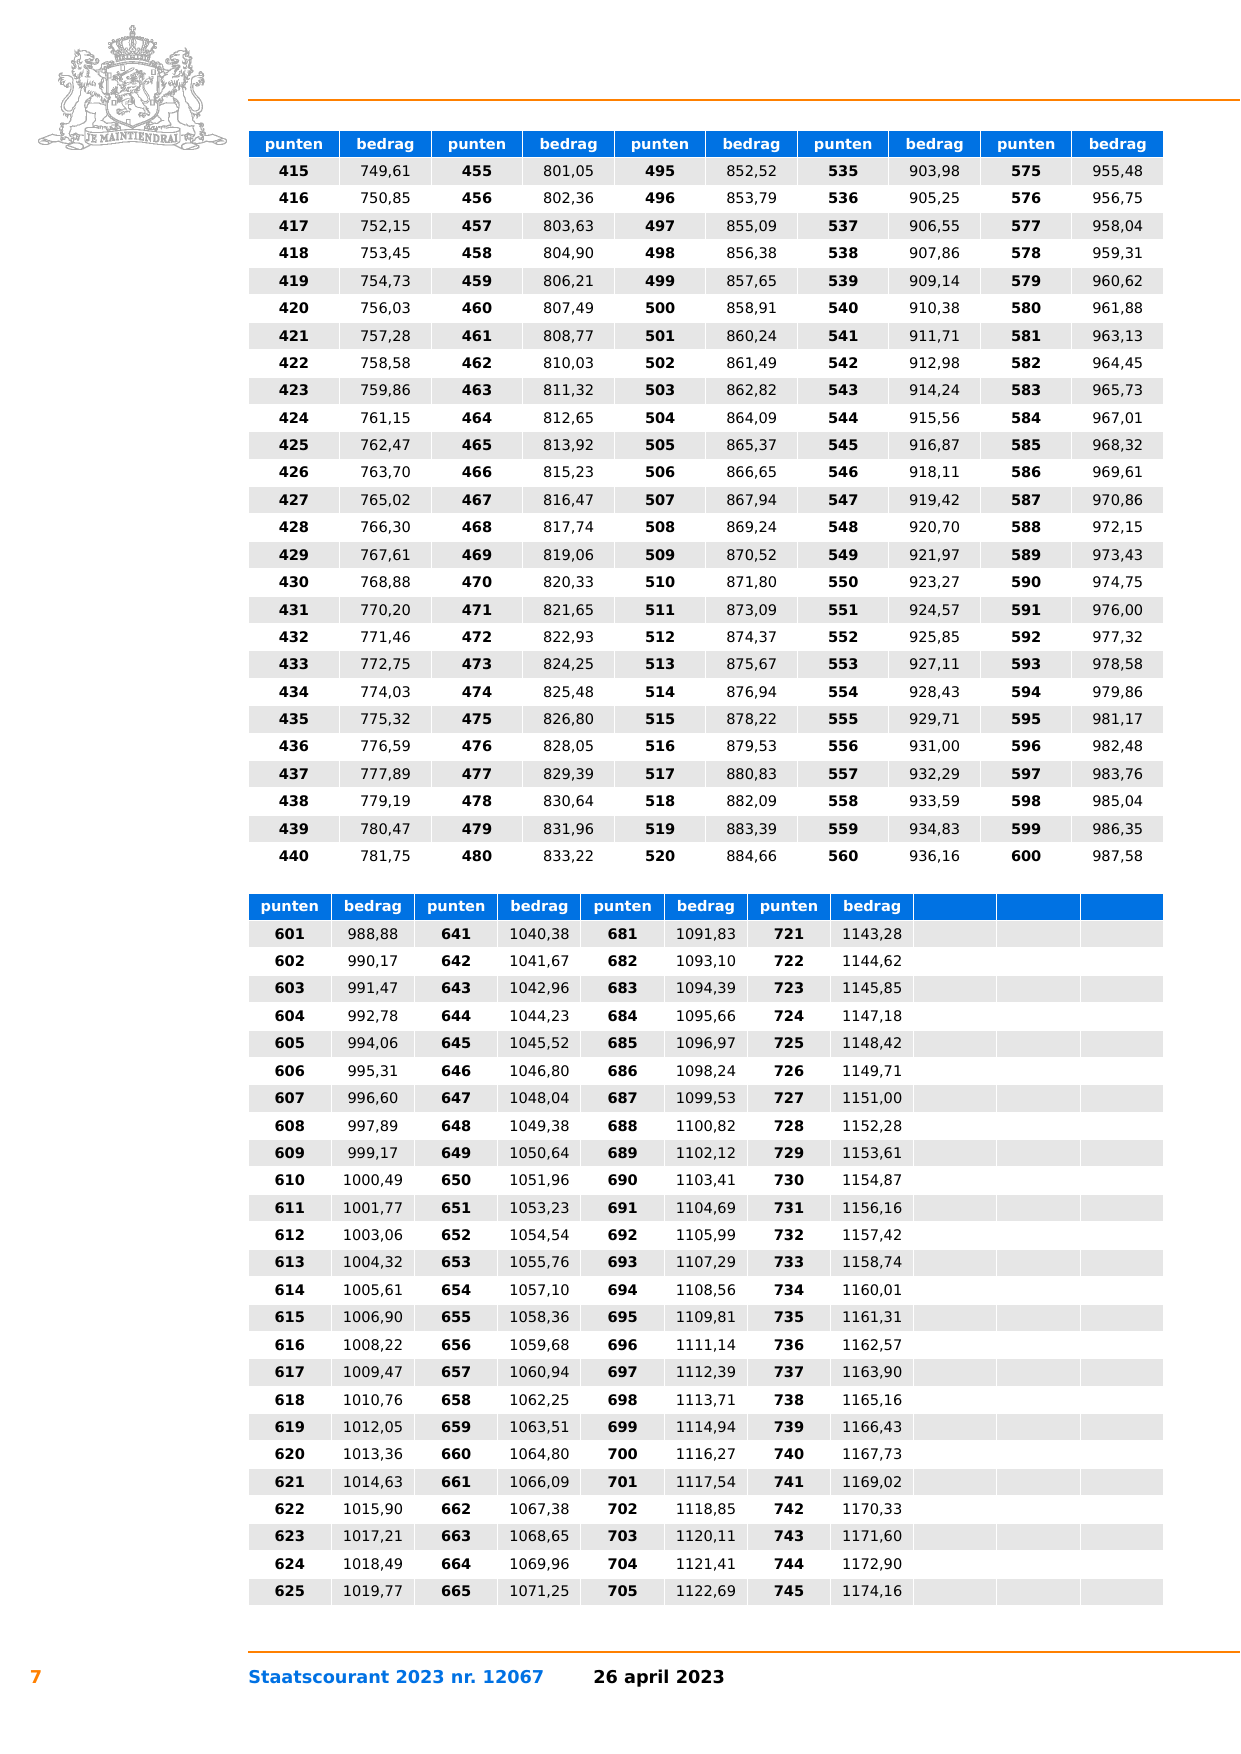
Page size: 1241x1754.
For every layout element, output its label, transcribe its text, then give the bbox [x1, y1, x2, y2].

table_cell 870,52 [706, 542, 797, 568]
table_cell 772,75 [340, 651, 431, 678]
table_cell 619 [249, 1414, 331, 1440]
table_cell 965,73 [1072, 378, 1163, 404]
table_cell 1069,96 [498, 1551, 580, 1577]
table_cell [914, 1250, 996, 1276]
table_header punten [981, 131, 1071, 157]
table_cell [914, 1085, 996, 1112]
table_cell 462 [432, 350, 522, 376]
table_cell [1081, 1058, 1163, 1084]
table_cell 517 [615, 761, 705, 787]
table_cell 828,05 [523, 734, 614, 760]
table_cell 580 [981, 295, 1071, 322]
table_cell 652 [415, 1222, 497, 1249]
table_cell 815,23 [523, 460, 614, 486]
table_cell [997, 1195, 1080, 1221]
table_cell 1059,68 [498, 1332, 580, 1358]
table_cell 1010,76 [332, 1387, 414, 1413]
table_cell 781,75 [340, 843, 431, 869]
table_cell 727 [748, 1085, 830, 1112]
table_cell [914, 921, 996, 947]
table_cell 516 [615, 734, 705, 760]
table_cell 923,27 [889, 569, 980, 596]
table_cell 416 [249, 186, 339, 212]
table_cell 420 [249, 295, 339, 322]
table_cell 608 [249, 1113, 331, 1139]
table_cell 1170,33 [831, 1496, 913, 1523]
table_cell 690 [581, 1168, 664, 1194]
table_cell [914, 1168, 996, 1194]
table_cell 861,49 [706, 350, 797, 376]
table_cell [914, 948, 996, 975]
table_cell [997, 1359, 1080, 1386]
table_cell 604 [249, 1003, 331, 1029]
table_cell 985,04 [1072, 789, 1163, 815]
table_cell 1105,99 [665, 1222, 747, 1249]
table_cell 1012,05 [332, 1414, 414, 1440]
table_cell 1048,04 [498, 1085, 580, 1112]
table_cell 440 [249, 843, 339, 869]
table_cell 461 [432, 323, 522, 349]
table_cell 731 [748, 1195, 830, 1221]
table_cell 577 [981, 213, 1071, 239]
table_cell 876,94 [706, 679, 797, 705]
table_cell 696 [581, 1332, 664, 1358]
table_cell [914, 1359, 996, 1386]
table_cell 1114,94 [665, 1414, 747, 1440]
table_cell 729 [748, 1140, 830, 1166]
table_cell 501 [615, 323, 705, 349]
table_cell 469 [432, 542, 522, 568]
table_cell 725 [748, 1031, 830, 1057]
table_cell 497 [615, 213, 705, 239]
table_cell 520 [615, 843, 705, 869]
table_cell 653 [415, 1250, 497, 1276]
table_cell 683 [581, 976, 664, 1002]
table_cell 508 [615, 515, 705, 541]
table_cell 925,85 [889, 624, 980, 650]
table_cell 647 [415, 1085, 497, 1112]
table_cell 1149,71 [831, 1058, 913, 1084]
table_header punten [432, 131, 522, 157]
table_cell 737 [748, 1359, 830, 1386]
table_cell 1066,09 [498, 1469, 580, 1495]
table_cell 593 [981, 651, 1071, 678]
table_cell [997, 1305, 1080, 1331]
table_cell 991,47 [332, 976, 414, 1002]
table_cell 1165,16 [831, 1387, 913, 1413]
table_cell 860,24 [706, 323, 797, 349]
table_cell 1067,38 [498, 1496, 580, 1523]
table_header punten [415, 894, 497, 920]
table_cell 762,47 [340, 432, 431, 459]
table_cell 583 [981, 378, 1071, 404]
table_cell 510 [615, 569, 705, 596]
table_cell 433 [249, 651, 339, 678]
table_cell 642 [415, 948, 497, 975]
table_cell [914, 1414, 996, 1440]
table_cell 741 [748, 1469, 830, 1495]
table_cell 820,33 [523, 569, 614, 596]
table_cell 418 [249, 241, 339, 267]
table_cell 432 [249, 624, 339, 650]
table_cell 584 [981, 405, 1071, 431]
table_cell 853,79 [706, 186, 797, 212]
table_cell 701 [581, 1469, 664, 1495]
table_cell 464 [432, 405, 522, 431]
table_cell 599 [981, 816, 1071, 842]
table_cell 1014,63 [332, 1469, 414, 1495]
table_cell 698 [581, 1387, 664, 1413]
table_cell 910,38 [889, 295, 980, 322]
table_cell 705 [581, 1579, 664, 1605]
table_cell 645 [415, 1031, 497, 1057]
table_cell 704 [581, 1551, 664, 1577]
table_cell 1071,25 [498, 1579, 580, 1605]
table_cell 1006,90 [332, 1305, 414, 1331]
table_cell 435 [249, 706, 339, 733]
table_cell [1081, 1579, 1163, 1605]
table_cell 1060,94 [498, 1359, 580, 1386]
table_cell 426 [249, 460, 339, 486]
table_cell 1160,01 [831, 1277, 913, 1303]
table_cell 417 [249, 213, 339, 239]
table_cell [997, 1003, 1080, 1029]
table_cell 928,43 [889, 679, 980, 705]
table_cell [914, 1441, 996, 1468]
table_cell 415 [249, 158, 339, 185]
table_cell [1081, 1496, 1163, 1523]
table_cell 512 [615, 624, 705, 650]
table_cell 1099,53 [665, 1085, 747, 1112]
table_cell [1081, 1277, 1163, 1303]
table_cell 702 [581, 1496, 664, 1523]
table_cell 594 [981, 679, 1071, 705]
table_cell 810,03 [523, 350, 614, 376]
table_cell 519 [615, 816, 705, 842]
table_cell 873,09 [706, 597, 797, 623]
table_cell 931,00 [889, 734, 980, 760]
table_cell 681 [581, 921, 664, 947]
table_cell 992,78 [332, 1003, 414, 1029]
table_cell 963,13 [1072, 323, 1163, 349]
table_cell 819,06 [523, 542, 614, 568]
table_cell 595 [981, 706, 1071, 733]
table_cell 739 [748, 1414, 830, 1440]
table_cell 553 [798, 651, 888, 678]
table_cell 544 [798, 405, 888, 431]
table_cell [1081, 1332, 1163, 1358]
table_cell 919,42 [889, 487, 980, 513]
table_header punten [798, 131, 888, 157]
table_cell 699 [581, 1414, 664, 1440]
table_cell 560 [798, 843, 888, 869]
table_header [1081, 894, 1163, 920]
table_cell [914, 1496, 996, 1523]
table_cell 767,61 [340, 542, 431, 568]
table_cell 1143,28 [831, 921, 913, 947]
table_cell 929,71 [889, 706, 980, 733]
table_cell 612 [249, 1222, 331, 1249]
table_cell [1081, 1441, 1163, 1468]
table_cell 973,43 [1072, 542, 1163, 568]
table_cell 694 [581, 1277, 664, 1303]
table_cell 439 [249, 816, 339, 842]
table_cell 623 [249, 1524, 331, 1550]
table_cell 1148,42 [831, 1031, 913, 1057]
table_cell 924,57 [889, 597, 980, 623]
table_cell 555 [798, 706, 888, 733]
table_cell 982,48 [1072, 734, 1163, 760]
table_cell 691 [581, 1195, 664, 1221]
table_cell 697 [581, 1359, 664, 1386]
table_cell 728 [748, 1113, 830, 1139]
table_cell 874,37 [706, 624, 797, 650]
table_cell 424 [249, 405, 339, 431]
table_cell [1081, 1031, 1163, 1057]
table_cell 742 [748, 1496, 830, 1523]
table_cell 651 [415, 1195, 497, 1221]
table_cell 700 [581, 1441, 664, 1468]
table_cell 545 [798, 432, 888, 459]
table_cell 515 [615, 706, 705, 733]
table_cell 990,17 [332, 948, 414, 975]
table_cell 1151,00 [831, 1085, 913, 1112]
table_cell 649 [415, 1140, 497, 1166]
table_cell 456 [432, 186, 522, 212]
table_cell 431 [249, 597, 339, 623]
table_cell 1019,77 [332, 1579, 414, 1605]
table_cell 822,93 [523, 624, 614, 650]
table_cell 758,58 [340, 350, 431, 376]
table_cell 909,14 [889, 268, 980, 294]
table_cell 1156,16 [831, 1195, 913, 1221]
table_cell 740 [748, 1441, 830, 1468]
table_header punten [748, 894, 830, 920]
table_cell 468 [432, 515, 522, 541]
table_cell 743 [748, 1524, 830, 1550]
table_cell 911,71 [889, 323, 980, 349]
table_cell 1000,49 [332, 1168, 414, 1194]
table_cell [914, 1551, 996, 1577]
table_cell 689 [581, 1140, 664, 1166]
table_cell 987,58 [1072, 843, 1163, 869]
table_cell 477 [432, 761, 522, 787]
table_cell 976,00 [1072, 597, 1163, 623]
table_cell 479 [432, 816, 522, 842]
table_cell 1054,54 [498, 1222, 580, 1249]
table_cell 1058,36 [498, 1305, 580, 1331]
table_cell 757,28 [340, 323, 431, 349]
table_cell [914, 1305, 996, 1331]
table_header bedrag [1072, 131, 1163, 157]
table_cell 879,53 [706, 734, 797, 760]
table_cell [997, 1113, 1080, 1139]
table_cell [997, 921, 1080, 947]
table_cell 807,49 [523, 295, 614, 322]
table_cell [1081, 1113, 1163, 1139]
table_cell 745 [748, 1579, 830, 1605]
table_cell 582 [981, 350, 1071, 376]
table_cell 476 [432, 734, 522, 760]
table_cell 687 [581, 1085, 664, 1112]
table_cell 1109,81 [665, 1305, 747, 1331]
table_cell [1081, 1085, 1163, 1112]
table_cell 1112,39 [665, 1359, 747, 1386]
table_cell 749,61 [340, 158, 431, 185]
table_cell 852,52 [706, 158, 797, 185]
table_cell 811,32 [523, 378, 614, 404]
table_cell 759,86 [340, 378, 431, 404]
picture [38, 25, 227, 150]
table_cell 752,15 [340, 213, 431, 239]
table_cell 1005,61 [332, 1277, 414, 1303]
table_cell 1062,25 [498, 1387, 580, 1413]
table_cell [997, 1168, 1080, 1194]
table_cell [997, 1058, 1080, 1084]
table_cell 421 [249, 323, 339, 349]
table_header bedrag [889, 131, 980, 157]
table_cell 856,38 [706, 241, 797, 267]
table_cell 813,92 [523, 432, 614, 459]
table_cell 920,70 [889, 515, 980, 541]
table_cell [997, 1332, 1080, 1358]
table_cell 507 [615, 487, 705, 513]
table_cell 756,03 [340, 295, 431, 322]
table_cell 655 [415, 1305, 497, 1331]
table_cell [1081, 1387, 1163, 1413]
table_cell 495 [615, 158, 705, 185]
table_cell 862,82 [706, 378, 797, 404]
table_cell 665 [415, 1579, 497, 1605]
table_cell 585 [981, 432, 1071, 459]
table_cell [997, 1469, 1080, 1495]
table_cell 829,39 [523, 761, 614, 787]
table_cell 546 [798, 460, 888, 486]
table_cell 644 [415, 1003, 497, 1029]
table_cell 771,46 [340, 624, 431, 650]
table_cell 419 [249, 268, 339, 294]
table_cell 988,88 [332, 921, 414, 947]
table_cell 1118,85 [665, 1496, 747, 1523]
table_cell 422 [249, 350, 339, 376]
table_cell 609 [249, 1140, 331, 1166]
table_cell [1081, 976, 1163, 1002]
table_cell 506 [615, 460, 705, 486]
table_cell 543 [798, 378, 888, 404]
table_cell 997,89 [332, 1113, 414, 1139]
table_cell 858,91 [706, 295, 797, 322]
table_cell 1057,10 [498, 1277, 580, 1303]
table_cell 1095,66 [665, 1003, 747, 1029]
table_cell [1081, 921, 1163, 947]
table_cell 613 [249, 1250, 331, 1276]
table_cell 921,97 [889, 542, 980, 568]
table_cell 1174,16 [831, 1579, 913, 1605]
table_header [997, 894, 1080, 920]
table_cell 536 [798, 186, 888, 212]
table_cell 1049,38 [498, 1113, 580, 1139]
table_cell 607 [249, 1085, 331, 1112]
table_cell 855,09 [706, 213, 797, 239]
table_cell 621 [249, 1469, 331, 1495]
table_cell 423 [249, 378, 339, 404]
table_cell 661 [415, 1469, 497, 1495]
table_cell [1081, 1003, 1163, 1029]
table_cell 1008,22 [332, 1332, 414, 1358]
table_cell 436 [249, 734, 339, 760]
table_cell 554 [798, 679, 888, 705]
table_header bedrag [665, 894, 747, 920]
table_cell 983,76 [1072, 761, 1163, 787]
table_cell 470 [432, 569, 522, 596]
table_cell 1068,65 [498, 1524, 580, 1550]
table_cell 588 [981, 515, 1071, 541]
table_cell 1046,80 [498, 1058, 580, 1084]
table_cell 538 [798, 241, 888, 267]
table_header punten [581, 894, 664, 920]
table_cell 721 [748, 921, 830, 947]
table_cell 1004,32 [332, 1250, 414, 1276]
table_cell 732 [748, 1222, 830, 1249]
table_cell 500 [615, 295, 705, 322]
table_cell 955,48 [1072, 158, 1163, 185]
table_cell 581 [981, 323, 1071, 349]
table_cell 1050,64 [498, 1140, 580, 1166]
table_cell 914,24 [889, 378, 980, 404]
table_cell 557 [798, 761, 888, 787]
table_cell 744 [748, 1551, 830, 1577]
table_cell 766,30 [340, 515, 431, 541]
table_cell 927,11 [889, 651, 980, 678]
table_cell 724 [748, 1003, 830, 1029]
table_cell 511 [615, 597, 705, 623]
table_header bedrag [332, 894, 414, 920]
table_cell 1152,28 [831, 1113, 913, 1139]
table_cell 986,35 [1072, 816, 1163, 842]
table_cell [914, 1222, 996, 1249]
table_cell 586 [981, 460, 1071, 486]
table_cell 726 [748, 1058, 830, 1084]
table_cell 1055,76 [498, 1250, 580, 1276]
table_cell [997, 1250, 1080, 1276]
table_cell 605 [249, 1031, 331, 1057]
table_cell 777,89 [340, 761, 431, 787]
table_cell 970,86 [1072, 487, 1163, 513]
table_cell 625 [249, 1579, 331, 1605]
table_cell 722 [748, 948, 830, 975]
table_cell 765,02 [340, 487, 431, 513]
table_cell 864,09 [706, 405, 797, 431]
table_cell 934,83 [889, 816, 980, 842]
table_cell 684 [581, 1003, 664, 1029]
table_cell [997, 1140, 1080, 1166]
table_cell 430 [249, 569, 339, 596]
table_cell 438 [249, 789, 339, 815]
table_cell [914, 1387, 996, 1413]
table_cell 1122,69 [665, 1579, 747, 1605]
table_cell 643 [415, 976, 497, 1002]
table_cell 428 [249, 515, 339, 541]
table_header punten [615, 131, 705, 157]
table_cell [997, 1496, 1080, 1523]
table_cell 648 [415, 1113, 497, 1139]
table_cell 933,59 [889, 789, 980, 815]
table_cell 1103,41 [665, 1168, 747, 1194]
table_cell 616 [249, 1332, 331, 1358]
table_cell 1051,96 [498, 1168, 580, 1194]
table_header bedrag [523, 131, 614, 157]
table_cell 974,75 [1072, 569, 1163, 596]
table_cell 723 [748, 976, 830, 1002]
table_cell 916,87 [889, 432, 980, 459]
table_cell 1053,23 [498, 1195, 580, 1221]
table_cell [1081, 1551, 1163, 1577]
table_cell 552 [798, 624, 888, 650]
table_cell 509 [615, 542, 705, 568]
table_cell [914, 1003, 996, 1029]
table_cell 1121,41 [665, 1551, 747, 1577]
table_cell 549 [798, 542, 888, 568]
table_cell 535 [798, 158, 888, 185]
table_cell 1113,71 [665, 1387, 747, 1413]
table_cell 1157,42 [831, 1222, 913, 1249]
table_cell 575 [981, 158, 1071, 185]
table_cell 457 [432, 213, 522, 239]
table_cell 770,20 [340, 597, 431, 623]
table_cell [914, 1332, 996, 1358]
table_cell 825,48 [523, 679, 614, 705]
table_cell 1166,43 [831, 1414, 913, 1440]
table_cell 734 [748, 1277, 830, 1303]
table_cell 472 [432, 624, 522, 650]
table_cell 761,15 [340, 405, 431, 431]
table_cell 961,88 [1072, 295, 1163, 322]
table_cell [914, 1113, 996, 1139]
table_cell 806,21 [523, 268, 614, 294]
table_cell 768,88 [340, 569, 431, 596]
table_cell 1063,51 [498, 1414, 580, 1440]
table_cell 579 [981, 268, 1071, 294]
table_cell 429 [249, 542, 339, 568]
table_cell 657 [415, 1359, 497, 1386]
table_cell 830,64 [523, 789, 614, 815]
table_cell 730 [748, 1168, 830, 1194]
table_cell 620 [249, 1441, 331, 1468]
table_cell 1163,90 [831, 1359, 913, 1386]
table_cell 614 [249, 1277, 331, 1303]
table_cell 733 [748, 1250, 830, 1276]
table_cell 664 [415, 1551, 497, 1577]
table_cell 821,65 [523, 597, 614, 623]
table_cell 1045,52 [498, 1031, 580, 1057]
table_cell 1041,67 [498, 948, 580, 975]
table_cell 641 [415, 921, 497, 947]
table_cell 1015,90 [332, 1496, 414, 1523]
table_cell 968,32 [1072, 432, 1163, 459]
table_cell [914, 1579, 996, 1605]
table_cell 915,56 [889, 405, 980, 431]
table_cell 559 [798, 816, 888, 842]
table_cell 660 [415, 1441, 497, 1468]
table_cell 518 [615, 789, 705, 815]
table_cell 496 [615, 186, 705, 212]
table_cell 867,94 [706, 487, 797, 513]
table_cell 1162,57 [831, 1332, 913, 1358]
table_cell 995,31 [332, 1058, 414, 1084]
table_cell 473 [432, 651, 522, 678]
table_cell 474 [432, 679, 522, 705]
table_cell 597 [981, 761, 1071, 787]
table_cell 1144,62 [831, 948, 913, 975]
table_cell 871,80 [706, 569, 797, 596]
table_cell 801,05 [523, 158, 614, 185]
table_cell 1154,87 [831, 1168, 913, 1194]
table_header bedrag [706, 131, 797, 157]
table_cell 611 [249, 1195, 331, 1221]
table_cell 736 [748, 1332, 830, 1358]
table_cell 437 [249, 761, 339, 787]
table_cell 803,63 [523, 213, 614, 239]
table_header punten [249, 894, 331, 920]
table_cell [997, 976, 1080, 1002]
table_cell 606 [249, 1058, 331, 1084]
table_cell 693 [581, 1250, 664, 1276]
table_cell 695 [581, 1305, 664, 1331]
table_cell [997, 1222, 1080, 1249]
table_cell 816,47 [523, 487, 614, 513]
table_cell 812,65 [523, 405, 614, 431]
table_cell 1017,21 [332, 1524, 414, 1550]
table_cell 425 [249, 432, 339, 459]
table_cell 981,17 [1072, 706, 1163, 733]
table_cell [997, 1277, 1080, 1303]
table_cell 754,73 [340, 268, 431, 294]
table_cell 1044,23 [498, 1003, 580, 1029]
table_cell [997, 1524, 1080, 1550]
table_cell 539 [798, 268, 888, 294]
table_cell 513 [615, 651, 705, 678]
table_cell 618 [249, 1387, 331, 1413]
table_cell 753,45 [340, 241, 431, 267]
table_cell 504 [615, 405, 705, 431]
table_cell 1171,60 [831, 1524, 913, 1550]
table_cell 1104,69 [665, 1195, 747, 1221]
table_cell 1117,54 [665, 1469, 747, 1495]
table_cell 906,55 [889, 213, 980, 239]
table_cell 592 [981, 624, 1071, 650]
table_header [914, 894, 996, 920]
table_cell 1094,39 [665, 976, 747, 1002]
table_cell 808,77 [523, 323, 614, 349]
table_cell [914, 1524, 996, 1550]
table_cell 598 [981, 789, 1071, 815]
table_cell 776,59 [340, 734, 431, 760]
table_cell 865,37 [706, 432, 797, 459]
table_cell 703 [581, 1524, 664, 1550]
table_cell 1120,11 [665, 1524, 747, 1550]
table_cell 547 [798, 487, 888, 513]
table_cell 658 [415, 1387, 497, 1413]
table_header bedrag [831, 894, 913, 920]
table_cell 972,15 [1072, 515, 1163, 541]
table_cell 576 [981, 186, 1071, 212]
table_cell 918,11 [889, 460, 980, 486]
table_cell 964,45 [1072, 350, 1163, 376]
table_cell 659 [415, 1414, 497, 1440]
table_cell [1081, 1222, 1163, 1249]
table_cell 883,39 [706, 816, 797, 842]
table_cell [997, 1579, 1080, 1605]
table_cell 685 [581, 1031, 664, 1057]
table_cell 460 [432, 295, 522, 322]
table_cell [1081, 1359, 1163, 1386]
table_header bedrag [340, 131, 431, 157]
table_cell 1013,36 [332, 1441, 414, 1468]
table_cell 551 [798, 597, 888, 623]
table_cell [914, 1140, 996, 1166]
table_cell 498 [615, 241, 705, 267]
table_cell 556 [798, 734, 888, 760]
table_cell [997, 1387, 1080, 1413]
table_cell 686 [581, 1058, 664, 1084]
table_cell 1091,83 [665, 921, 747, 947]
table_cell 646 [415, 1058, 497, 1084]
table_cell [914, 1277, 996, 1303]
table_cell 903,98 [889, 158, 980, 185]
table_cell 826,80 [523, 706, 614, 733]
table_cell 1093,10 [665, 948, 747, 975]
table_cell 956,75 [1072, 186, 1163, 212]
table_cell 558 [798, 789, 888, 815]
table_cell 833,22 [523, 843, 614, 869]
table_cell 804,90 [523, 241, 614, 267]
table_cell 514 [615, 679, 705, 705]
table_cell 502 [615, 350, 705, 376]
table_cell 610 [249, 1168, 331, 1194]
table_cell 542 [798, 350, 888, 376]
table_cell 936,16 [889, 843, 980, 869]
table_cell 905,25 [889, 186, 980, 212]
table_cell 763,70 [340, 460, 431, 486]
table_cell [997, 1441, 1080, 1468]
table_cell [1081, 1469, 1163, 1495]
table_cell 750,85 [340, 186, 431, 212]
table_cell 475 [432, 706, 522, 733]
table_cell 912,98 [889, 350, 980, 376]
table_cell 1169,02 [831, 1469, 913, 1495]
table_cell [997, 1031, 1080, 1057]
table_cell 603 [249, 976, 331, 1002]
table_cell 467 [432, 487, 522, 513]
table_cell 478 [432, 789, 522, 815]
table_cell [997, 1085, 1080, 1112]
table_cell [997, 948, 1080, 975]
table_cell 1096,97 [665, 1031, 747, 1057]
table_cell 1100,82 [665, 1113, 747, 1139]
table_cell 1158,74 [831, 1250, 913, 1276]
table_cell 427 [249, 487, 339, 513]
table_cell 600 [981, 843, 1071, 869]
table_cell 1153,61 [831, 1140, 913, 1166]
table_cell 857,65 [706, 268, 797, 294]
table_cell 624 [249, 1551, 331, 1577]
table_cell 977,32 [1072, 624, 1163, 650]
table_cell 1064,80 [498, 1441, 580, 1468]
table_cell 1111,14 [665, 1332, 747, 1358]
table_cell 875,67 [706, 651, 797, 678]
table_cell [1081, 1524, 1163, 1550]
table_header bedrag [498, 894, 580, 920]
table_cell 458 [432, 241, 522, 267]
table_cell 499 [615, 268, 705, 294]
table_cell 996,60 [332, 1085, 414, 1112]
table_cell 615 [249, 1305, 331, 1331]
table_cell 1147,18 [831, 1003, 913, 1029]
table_cell 1001,77 [332, 1195, 414, 1221]
table_cell 780,47 [340, 816, 431, 842]
table_cell 503 [615, 378, 705, 404]
table_cell 866,65 [706, 460, 797, 486]
table_cell 779,19 [340, 789, 431, 815]
table_cell 958,04 [1072, 213, 1163, 239]
table_cell 994,06 [332, 1031, 414, 1057]
table_cell 662 [415, 1496, 497, 1523]
table_cell 463 [432, 378, 522, 404]
table_cell [914, 976, 996, 1002]
table_cell 824,25 [523, 651, 614, 678]
table_cell 959,31 [1072, 241, 1163, 267]
table_cell 735 [748, 1305, 830, 1331]
table_cell 831,96 [523, 816, 614, 842]
table_cell 1098,24 [665, 1058, 747, 1084]
table_cell 884,66 [706, 843, 797, 869]
table_cell 591 [981, 597, 1071, 623]
table_cell 548 [798, 515, 888, 541]
table_cell [1081, 1195, 1163, 1221]
table_cell 578 [981, 241, 1071, 267]
table_cell 967,01 [1072, 405, 1163, 431]
table_cell 537 [798, 213, 888, 239]
table_header punten [249, 131, 339, 157]
table_cell 654 [415, 1277, 497, 1303]
table_cell 455 [432, 158, 522, 185]
table_cell 692 [581, 1222, 664, 1249]
table_cell 622 [249, 1496, 331, 1523]
table_cell [914, 1058, 996, 1084]
table_cell 979,86 [1072, 679, 1163, 705]
table_cell 540 [798, 295, 888, 322]
table_cell 434 [249, 679, 339, 705]
table_cell 466 [432, 460, 522, 486]
table_cell 465 [432, 432, 522, 459]
table_cell 880,83 [706, 761, 797, 787]
table_cell [914, 1195, 996, 1221]
table_cell 1108,56 [665, 1277, 747, 1303]
table_cell 999,17 [332, 1140, 414, 1166]
table_cell 590 [981, 569, 1071, 596]
table_cell [914, 1031, 996, 1057]
table_cell 1172,90 [831, 1551, 913, 1577]
table_cell 587 [981, 487, 1071, 513]
table_cell 1003,06 [332, 1222, 414, 1249]
table_cell 1107,29 [665, 1250, 747, 1276]
table_cell [1081, 1250, 1163, 1276]
table_cell 682 [581, 948, 664, 975]
table_cell 1102,12 [665, 1140, 747, 1166]
table_cell [1081, 1140, 1163, 1166]
table_cell 738 [748, 1387, 830, 1413]
table_cell [997, 1414, 1080, 1440]
table_cell 1145,85 [831, 976, 913, 1002]
table_cell 1116,27 [665, 1441, 747, 1468]
table_cell 471 [432, 597, 522, 623]
table_cell [914, 1469, 996, 1495]
table_cell [1081, 948, 1163, 975]
table_cell 802,36 [523, 186, 614, 212]
table_cell 541 [798, 323, 888, 349]
table_cell 1040,38 [498, 921, 580, 947]
table_cell 601 [249, 921, 331, 947]
table_cell 1167,73 [831, 1441, 913, 1468]
table_cell 817,74 [523, 515, 614, 541]
table_cell 617 [249, 1359, 331, 1386]
table_cell 907,86 [889, 241, 980, 267]
table_cell [1081, 1414, 1163, 1440]
table_cell 480 [432, 843, 522, 869]
table_cell 1009,47 [332, 1359, 414, 1386]
table_cell 656 [415, 1332, 497, 1358]
table_cell 1161,31 [831, 1305, 913, 1331]
table_cell 1018,49 [332, 1551, 414, 1577]
table_cell 589 [981, 542, 1071, 568]
table_cell 978,58 [1072, 651, 1163, 678]
table_cell 550 [798, 569, 888, 596]
table_cell 1042,96 [498, 976, 580, 1002]
table_cell 775,32 [340, 706, 431, 733]
table_cell 869,24 [706, 515, 797, 541]
table_cell 663 [415, 1524, 497, 1550]
table_cell 932,29 [889, 761, 980, 787]
table_cell 596 [981, 734, 1071, 760]
table_cell 688 [581, 1113, 664, 1139]
table_cell 882,09 [706, 789, 797, 815]
table_cell 602 [249, 948, 331, 975]
table_cell [1081, 1168, 1163, 1194]
table_cell 878,22 [706, 706, 797, 733]
table_cell 505 [615, 432, 705, 459]
table_cell [997, 1551, 1080, 1577]
table_cell 774,03 [340, 679, 431, 705]
table_cell 960,62 [1072, 268, 1163, 294]
table_cell 650 [415, 1168, 497, 1194]
table_cell 459 [432, 268, 522, 294]
table_cell 969,61 [1072, 460, 1163, 486]
table_cell [1081, 1305, 1163, 1331]
